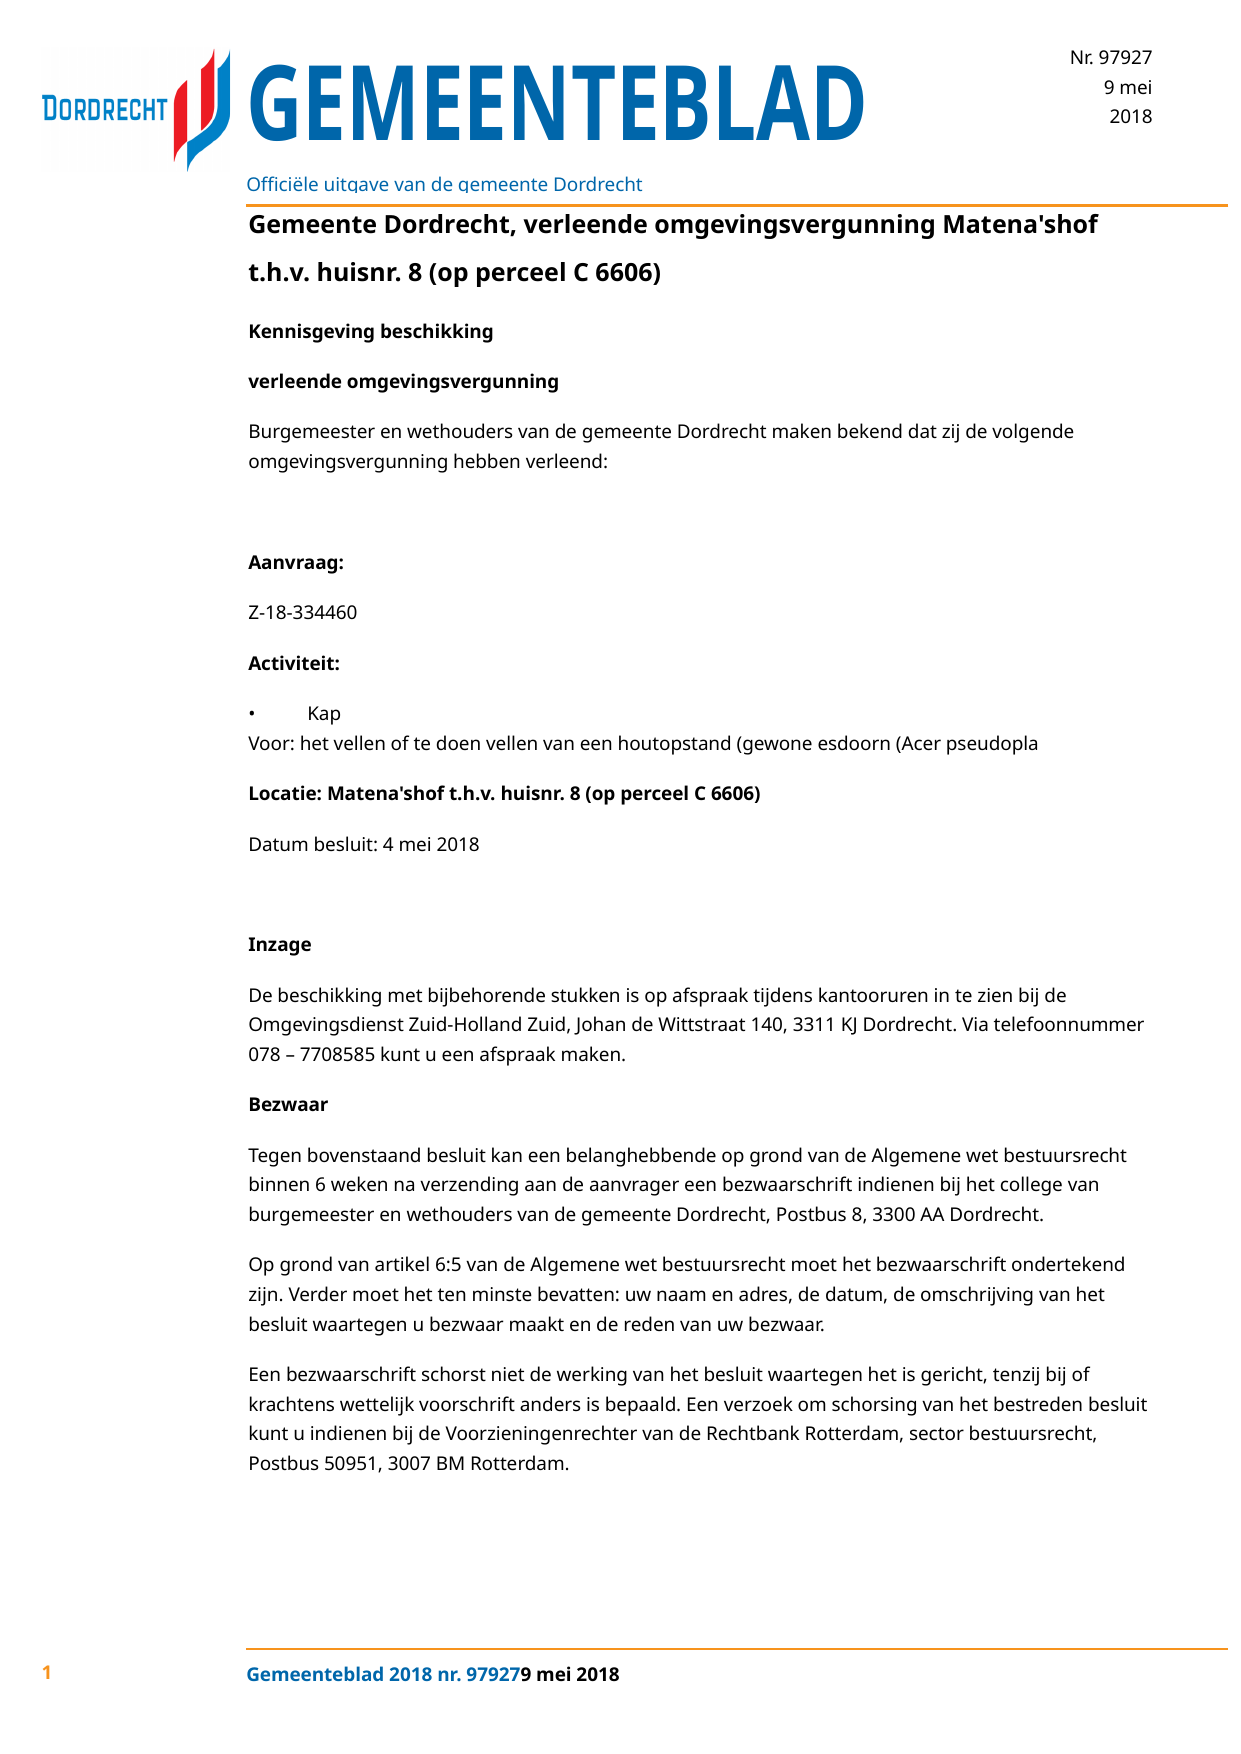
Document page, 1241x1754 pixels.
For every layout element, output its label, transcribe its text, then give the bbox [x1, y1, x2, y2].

text verleende omgevingsvergunning [248, 368, 1152, 394]
text Een bezwaarschrift schorst niet de werking van het besluit waartegen het is gericht, tenzij bij of krachtens wettelijk voorschrift anders is bepaald. Een verzoek om schorsing van het bestreden besluit kunt u indienen bij de Voorzieningenrechter van de Rechtbank Rotterdam, sector bestuursrecht, Postbus 50951, 3007 BM Rotterdam. [248, 1361, 1152, 1476]
text Gemeente Dordrecht, verleende omgevingsvergunning Matena'shof t.h.v. huisnr. 8 (op perceel C 6606) [248, 207, 1152, 288]
text Kennisgeving beschikking [248, 318, 1152, 344]
text Aanvraag: [248, 549, 1152, 575]
text Locatie: Matena'shof t.h.v. huisnr. 8 (op perceel C 6606) [248, 780, 1152, 806]
list Kap [248, 700, 1152, 726]
text Burgemeester en wethouders van de gemeente Dordrecht maken bekend dat zij de volgende omgevingsvergunning hebben verleend: [248, 419, 1152, 474]
text Z-18-334460 [248, 599, 1152, 625]
text Datum besluit: 4 mei 2018 [248, 831, 1152, 857]
text Bezwaar [248, 1092, 1152, 1117]
text Tegen bovenstaand besluit kan een belanghebbende op grond van de Algemene wet bestuursrecht binnen 6 weken na verzending aan de aanvrager een bezwaarschrift indienen bij het college van burgemeester en wethouders van de gemeente Dordrecht, Postbus 8, 3300 AA Dordrecht. [248, 1142, 1152, 1227]
text Activiteit: [248, 650, 1152, 676]
text Voor: het vellen of te doen vellen van een houtopstand (gewone esdoorn (Acer pseudopla [248, 730, 1152, 756]
text Op grond van artikel 6:5 van de Algemene wet bestuursrecht moet het bezwaarschrift ondertekend zijn. Verder moet het ten minste bevatten: uw naam en adres, de datum, de omschrijving van het besluit waartegen u bezwaar maakt en de reden van uw bezwaar. [248, 1252, 1152, 1337]
text De beschikking met bijbehorende stukken is op afspraak tijdens kantooruren in te zien bij de Omgevingsdienst Zuid-Holland Zuid, Johan de Wittstraat 140, 3311 KJ Dordrecht. Via telefoonnummer 078 – 7708585 kunt u een afspraak maken. [248, 982, 1152, 1067]
picture [41, 47, 231, 172]
text Inzage [248, 932, 1152, 957]
